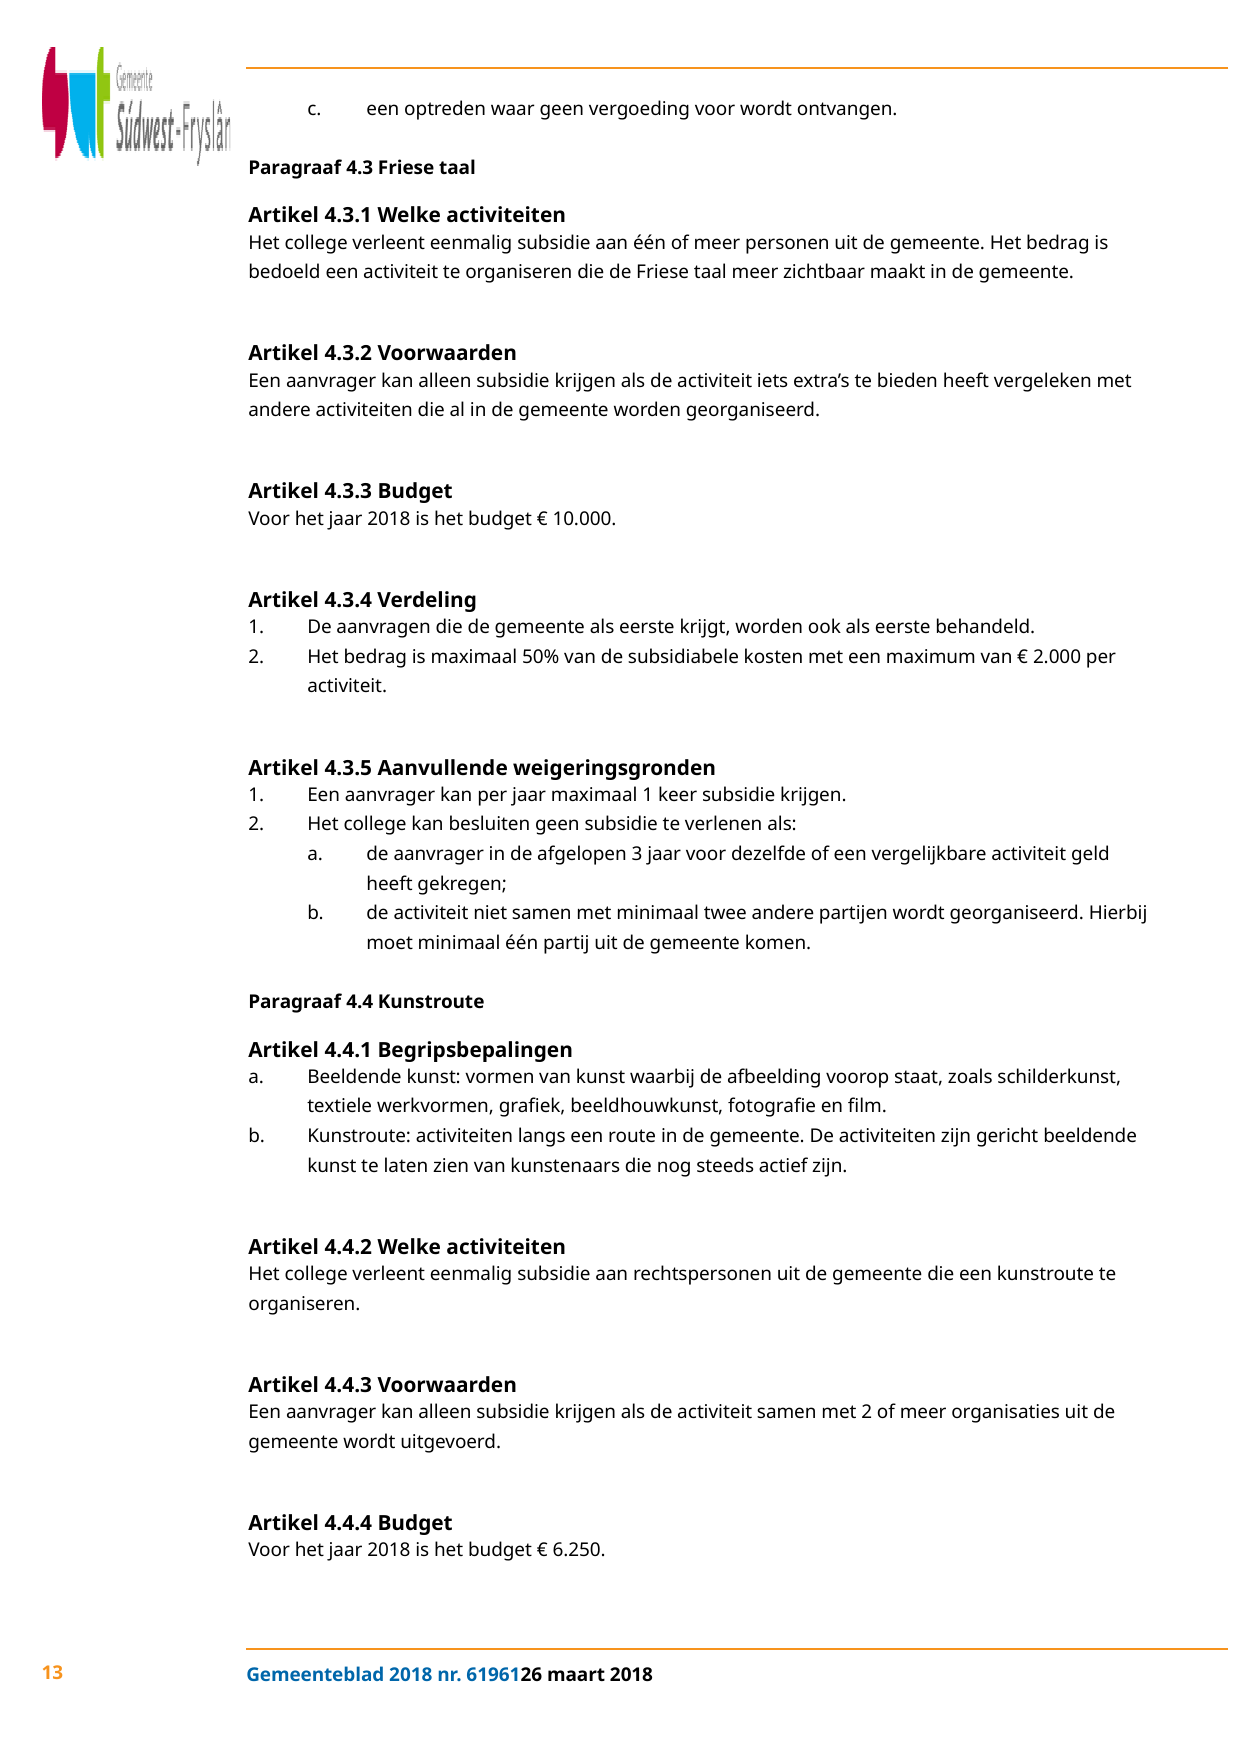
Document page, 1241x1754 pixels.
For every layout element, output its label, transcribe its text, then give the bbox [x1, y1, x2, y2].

list De aanvragen die de gemeente als eerste krijgt, worden ook als eerste behandeld. [248, 613, 1152, 639]
text Voor het jaar 2018 is het budget € 6.250. [248, 1536, 1152, 1562]
text Artikel 4.3.4 Verdeling [248, 585, 1152, 613]
list Het college kan besluiten geen subsidie te verlenen als: [248, 811, 1152, 836]
text Artikel 4.3.3 Budget [248, 477, 1152, 505]
text Artikel 4.4.3 Voorwaarden [248, 1370, 1152, 1398]
text Artikel 4.4.1 Begripsbepalingen [248, 1035, 1152, 1063]
text Artikel 4.3.1 Welke activiteiten [248, 201, 1152, 229]
picture [41, 47, 231, 172]
list een optreden waar geen vergoeding voor wordt ontvangen. [307, 95, 1152, 121]
text Artikel 4.3.2 Voorwaarden [248, 338, 1152, 367]
list de aanvrager in de afgelopen 3 jaar voor dezelfde of een vergelijkbare activiteit geld heeft gekregen; [307, 840, 1152, 896]
list Het bedrag is maximaal 50% van de subsidiabele kosten met een maximum van € 2.000 per activiteit. [248, 643, 1152, 698]
text Een aanvrager kan alleen subsidie krijgen als de activiteit iets extra’s te bieden heeft vergeleken met andere activiteiten die al in de gemeente worden georganiseerd. [248, 367, 1152, 422]
text Het college verleent eenmalig subsidie aan één of meer personen uit de gemeente. Het bedrag is bedoeld een activiteit te organiseren die de Friese taal meer zichtbaar maakt in de gemeente. [248, 229, 1152, 284]
text Artikel 4.4.2 Welke activiteiten [248, 1232, 1152, 1260]
text Een aanvrager kan alleen subsidie krijgen als de activiteit samen met 2 of meer organisaties uit de gemeente wordt uitgevoerd. [248, 1398, 1152, 1454]
text Artikel 4.4.4 Budget [248, 1508, 1152, 1536]
list Een aanvrager kan per jaar maximaal 1 keer subsidie krijgen. [248, 781, 1152, 807]
list Beeldende kunst: vormen van kunst waarbij de afbeelding voorop staat, zoals schilderkunst, textiele werkvormen, grafiek, beeldhouwkunst, fotografie en film. [248, 1063, 1152, 1118]
text Paragraaf 4.4 Kunstroute [248, 988, 1152, 1014]
list Kunstroute: activiteiten langs een route in de gemeente. De activiteiten zijn gericht beeldende kunst te laten zien van kunstenaars die nog steeds actief zijn. [248, 1122, 1152, 1178]
list de activiteit niet samen met minimaal twee andere partijen wordt georganiseerd. Hierbij moet minimaal één partij uit de gemeente komen. [307, 899, 1152, 955]
text Voor het jaar 2018 is het budget € 10.000. [248, 505, 1152, 531]
text Paragraaf 4.3 Friese taal [248, 154, 1152, 180]
text Het college verleent eenmalig subsidie aan rechtspersonen uit de gemeente die een kunstroute te organiseren. [248, 1260, 1152, 1316]
text Artikel 4.3.5 Aanvullende weigeringsgronden [248, 753, 1152, 781]
